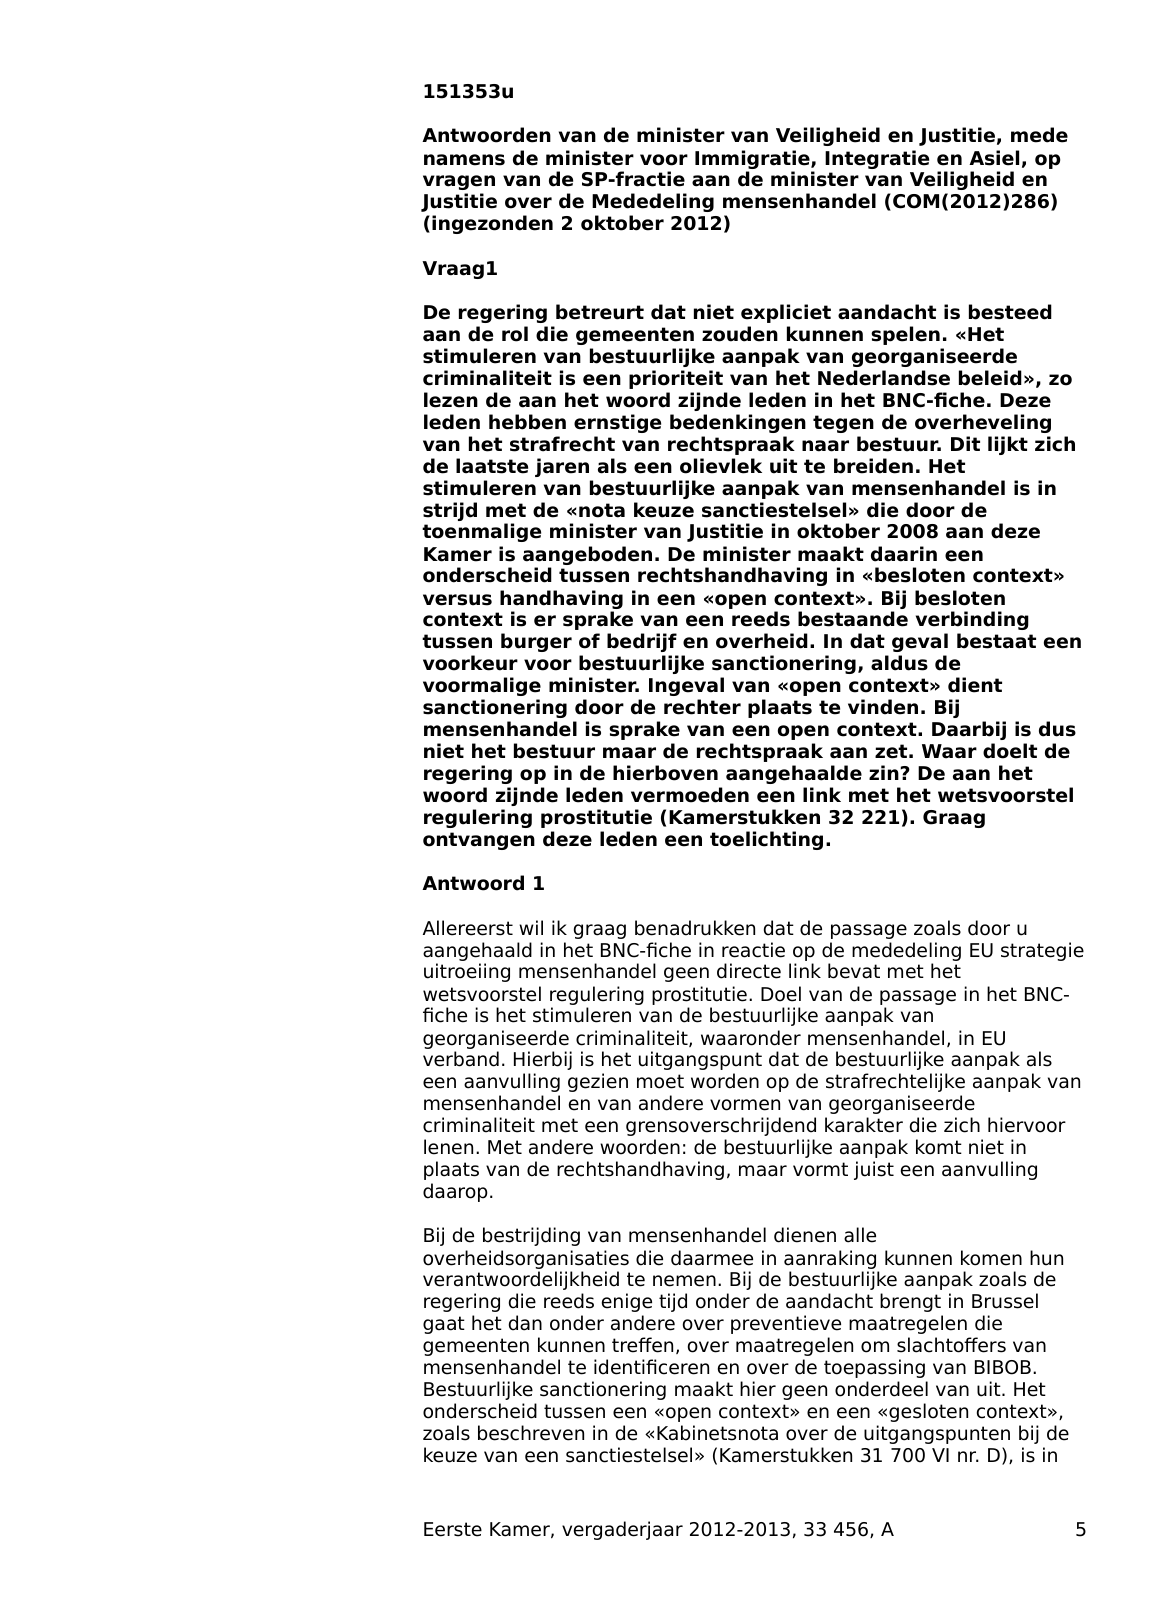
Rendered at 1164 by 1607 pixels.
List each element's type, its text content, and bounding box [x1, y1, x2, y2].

text Bij de bestrijding van mensenhandel dienen alle overheidsorganisaties die daarmee in aanraking kunnen komen hun verantwoordelijkheid te nemen. Bij de bestuurlijke aanpak zoals de regering die reeds enige tijd onder de aandacht brengt in Brussel gaat het dan onder andere over preventieve maatregelen die gemeenten kunnen treffen, over maatregelen om slachtoffers van mensenhandel te identificeren en over de toepassing van BIBOB. Bestuurlijke sanctionering maakt hier geen onderdeel van uit. Het onderscheid tussen een «open context» en een «gesloten context», zoals beschreven in de «Kabinetsnota over de uitgangspunten bij de keuze van een sanctiestelsel» (Kamerstukken 31 700 VI nr. D), is in [422, 1225, 1087, 1467]
subtitle Vraag1 [422, 257, 1087, 279]
subtitle 151353u [422, 81, 1087, 103]
subtitle Antwoord 1 [422, 873, 1087, 895]
text Allereerst wil ik graag benadrukken dat de passage zoals door u aangehaald in het BNC-fiche in reactie op de mededeling EU strategie uitroeiing mensenhandel geen directe link bevat met het wetsvoorstel regulering prostitutie. Doel van de passage in het BNC-fiche is het stimuleren van de bestuurlijke aanpak van georganiseerde criminaliteit, waaronder mensenhandel, in EU verband. Hierbij is het uitgangspunt dat de bestuurlijke aanpak als een aanvulling gezien moet worden op de strafrechtelijke aanpak van mensenhandel en van andere vormen van georganiseerde criminaliteit met een grensoverschrijdend karakter die zich hiervoor lenen. Met andere woorden: de bestuurlijke aanpak komt niet in plaats van de rechtshandhaving, maar vormt juist een aanvulling daarop. [422, 917, 1087, 1203]
text De regering betreurt dat niet expliciet aandacht is besteed aan de rol die gemeenten zouden kunnen spelen. «Het stimuleren van bestuurlijke aanpak van georganiseerde criminaliteit is een prioriteit van het Nederlandse beleid», zo lezen de aan het woord zijnde leden in het BNC-fiche. Deze leden hebben ernstige bedenkingen tegen de overheveling van het strafrecht van rechtspraak naar bestuur. Dit lijkt zich de laatste jaren als een olievlek uit te breiden. Het stimuleren van bestuurlijke aanpak van mensenhandel is in strijd met de «nota keuze sanctiestelsel» die door de toenmalige minister van Justitie in oktober 2008 aan deze Kamer is aangeboden. De minister maakt daarin een onderscheid tussen rechtshandhaving in «besloten context» versus handhaving in een «open context». Bij besloten context is er sprake van een reeds bestaande verbinding tussen burger of bedrijf en overheid. In dat geval bestaat een voorkeur voor bestuurlijke sanctionering, aldus de voormalige minister. Ingeval van «open context» dient sanctionering door de rechter plaats te vinden. Bij mensenhandel is sprake van een open context. Daarbij is dus niet het bestuur maar de rechtspraak aan zet. Waar doelt de regering op in de hierboven aangehaalde zin? De aan het woord zijnde leden vermoeden een link met het wetsvoorstel regulering prostitutie (Kamerstukken 32 221). Graag ontvangen deze leden een toelichting. [422, 302, 1087, 851]
subtitle Antwoorden van de minister van Veiligheid en Justitie, mede namens de minister voor Immigratie, Integratie en Asiel, op vragen van de SP-fractie aan de minister van Veiligheid en Justitie over de Mededeling mensenhandel (COM(2012)286) (ingezonden 2 oktober 2012) [422, 125, 1087, 235]
